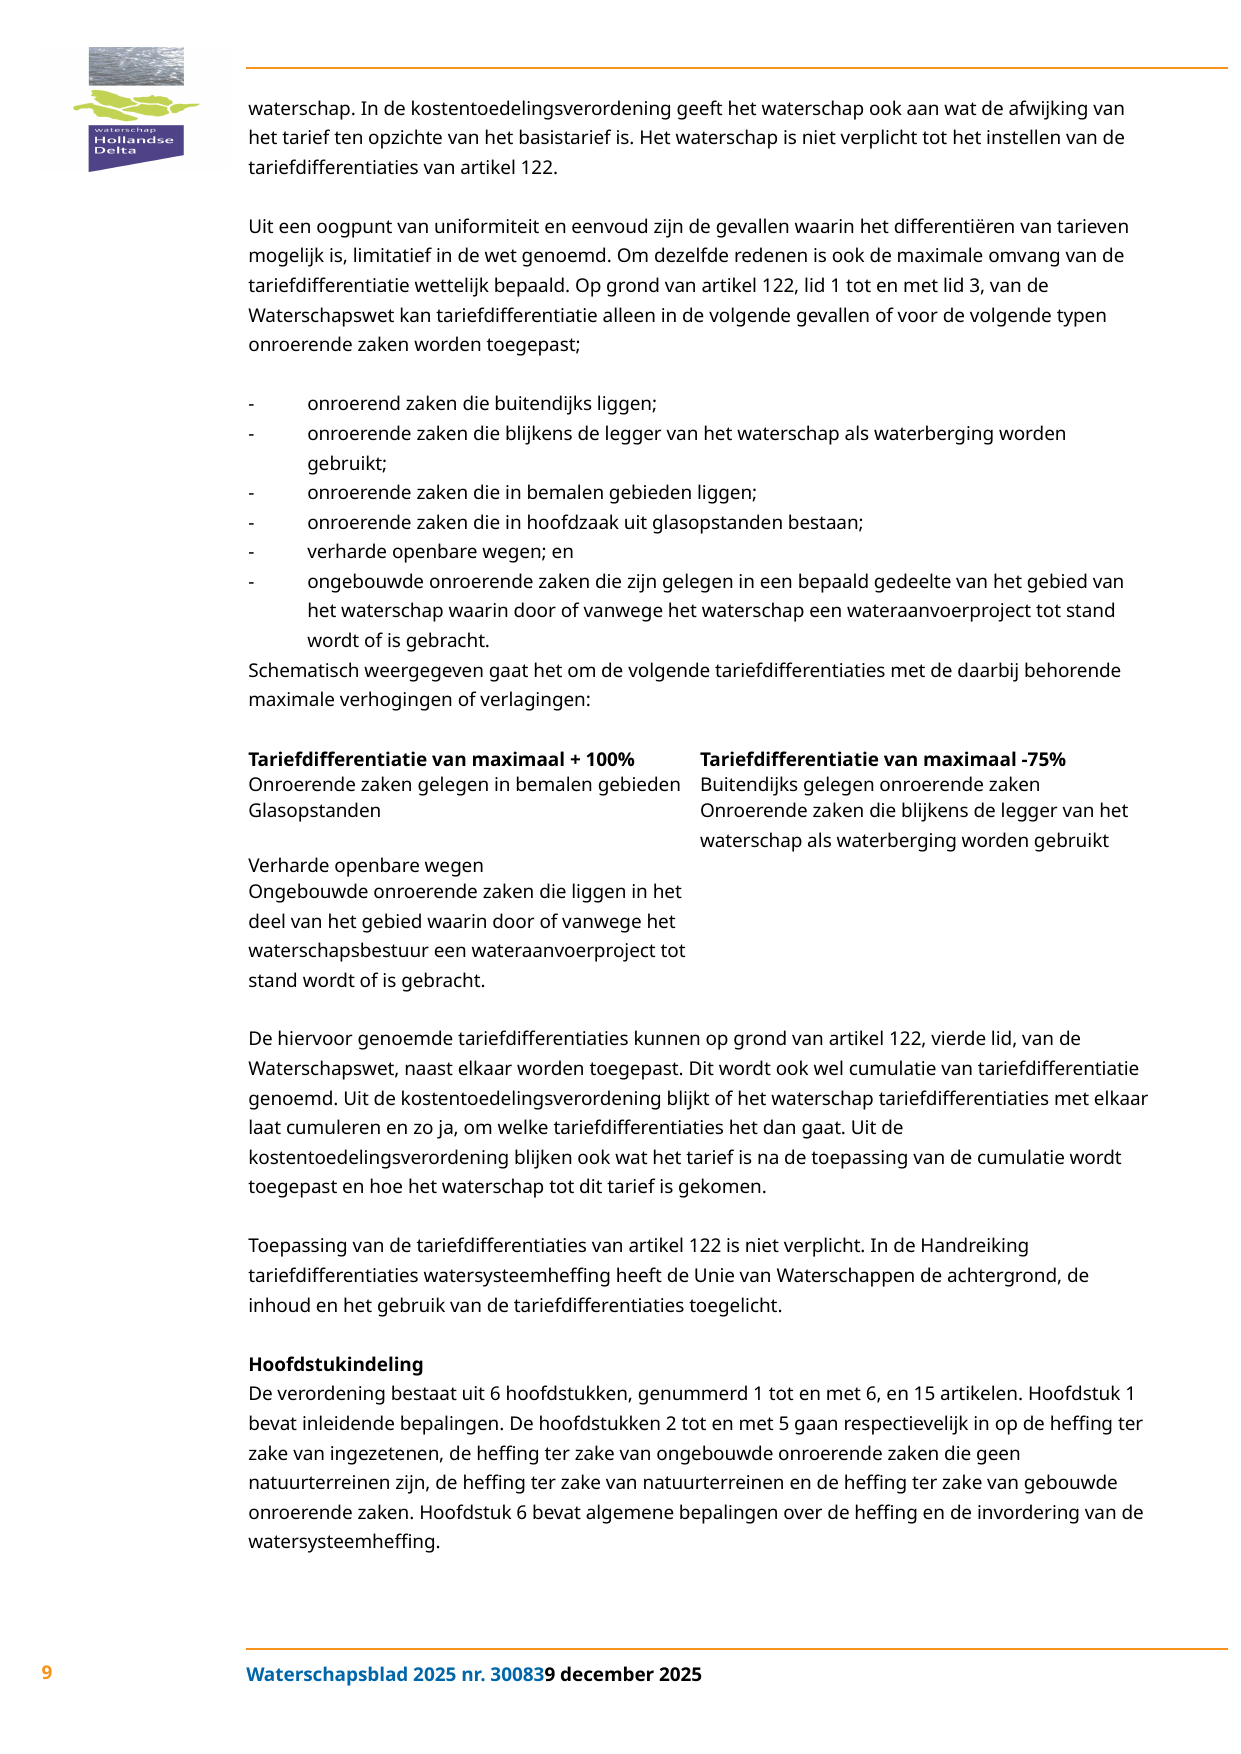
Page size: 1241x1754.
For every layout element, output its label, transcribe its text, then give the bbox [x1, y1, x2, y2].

text Schematisch weergegeven gaat het om de volgende tariefdifferentiaties met de daarbij behorende maximale verhogingen of verlagingen: [248, 657, 1152, 712]
text De hiervoor genoemde tariefdifferentiaties kunnen op grond van artikel 122, vierde lid, van de Waterschapswet, naast elkaar worden toegepast. Dit wordt ook wel cumulatie van tariefdifferentiatie genoemd. Uit de kostentoedelingsverordening blijkt of het waterschap tariefdifferentiaties met elkaar laat cumuleren en zo ja, om welke tariefdifferentiaties het dan gaat. Uit de kostentoedelingsverordening blijken ook wat het tarief is na de toepassing van de cumulatie wordt toegepast en hoe het waterschap tot dit tarief is gekomen. [248, 1026, 1152, 1199]
text De verordening bestaat uit 6 hoofdstukken, genummerd 1 tot en met 6, en 15 artikelen. Hoofdstuk 1 bevat inleidende bepalingen. De hoofdstukken 2 tot en met 5 gaan respectievelijk in op de heffing ter zake van ingezetenen, de heffing ter zake van ongebouwde onroerende zaken die geen natuurterreinen zijn, de heffing ter zake van natuurterreinen en de heffing ter zake van gebouwde onroerende zaken. Hoofdstuk 6 bevat algemene bepalingen over de heffing en de invordering van de watersysteemheffing. [248, 1381, 1152, 1554]
table_cell Onroerende zaken die blijkens de legger van het waterschap als waterberging worden gebruikt [700, 797, 1152, 852]
text waterschap. In de kostentoedelingsverordening geeft het waterschap ook aan wat de afwijking van het tarief ten opzichte van het basistarief is. Het waterschap is niet verplicht tot het instellen van de tariefdifferentiaties van artikel 122. [248, 95, 1152, 180]
table_cell Buitendijks gelegen onroerende zaken [700, 771, 1152, 797]
table_cell [700, 878, 1152, 993]
table_cell Glasopstanden [248, 797, 700, 852]
table_header Tariefdifferentiatie van maximaal + 100% [248, 746, 700, 771]
table_cell Onroerende zaken gelegen in bemalen gebieden [248, 771, 700, 797]
table_cell Verharde openbare wegen [248, 853, 700, 878]
text Hoofdstukindeling [248, 1351, 1152, 1377]
list onroerende zaken die in bemalen gebieden liggen; [248, 479, 1152, 505]
list verharde openbare wegen; en [248, 538, 1152, 564]
picture [41, 47, 231, 172]
list onroerende zaken die in hoofdzaak uit glasopstanden bestaan; [248, 509, 1152, 535]
text Toepassing van de tariefdifferentiaties van artikel 122 is niet verplicht. In de Handreiking tariefdifferentiaties watersysteemheffing heeft de Unie van Waterschappen de achtergrond, de inhoud en het gebruik van de tariefdifferentiaties toegelicht. [248, 1233, 1152, 1317]
list onroerend zaken die buitendijks liggen; [248, 391, 1152, 416]
table_header Tariefdifferentiatie van maximaal -75% [700, 746, 1152, 771]
list ongebouwde onroerende zaken die zijn gelegen in een bepaald gedeelte van het gebied van het waterschap waarin door of vanwege het waterschap een wateraanvoerproject tot stand wordt of is gebracht. [248, 568, 1152, 653]
list onroerende zaken die blijkens de legger van het waterschap als waterberging worden gebruikt; [248, 420, 1152, 476]
table_cell [700, 853, 1152, 878]
table_cell Ongebouwde onroerende zaken die liggen in het deel van het gebied waarin door of vanwege het waterschapsbestuur een wateraanvoerproject tot stand wordt of is gebracht. [248, 878, 700, 993]
text Uit een oogpunt van uniformiteit en eenvoud zijn de gevallen waarin het differentiëren van tarieven mogelijk is, limitatief in de wet genoemd. Om dezelfde redenen is ook de maximale omvang van de tariefdifferentiatie wettelijk bepaald. Op grond van artikel 122, lid 1 tot en met lid 3, van de Waterschapswet kan tariefdifferentiatie alleen in de volgende gevallen of voor de volgende typen onroerende zaken worden toegepast; [248, 213, 1152, 357]
